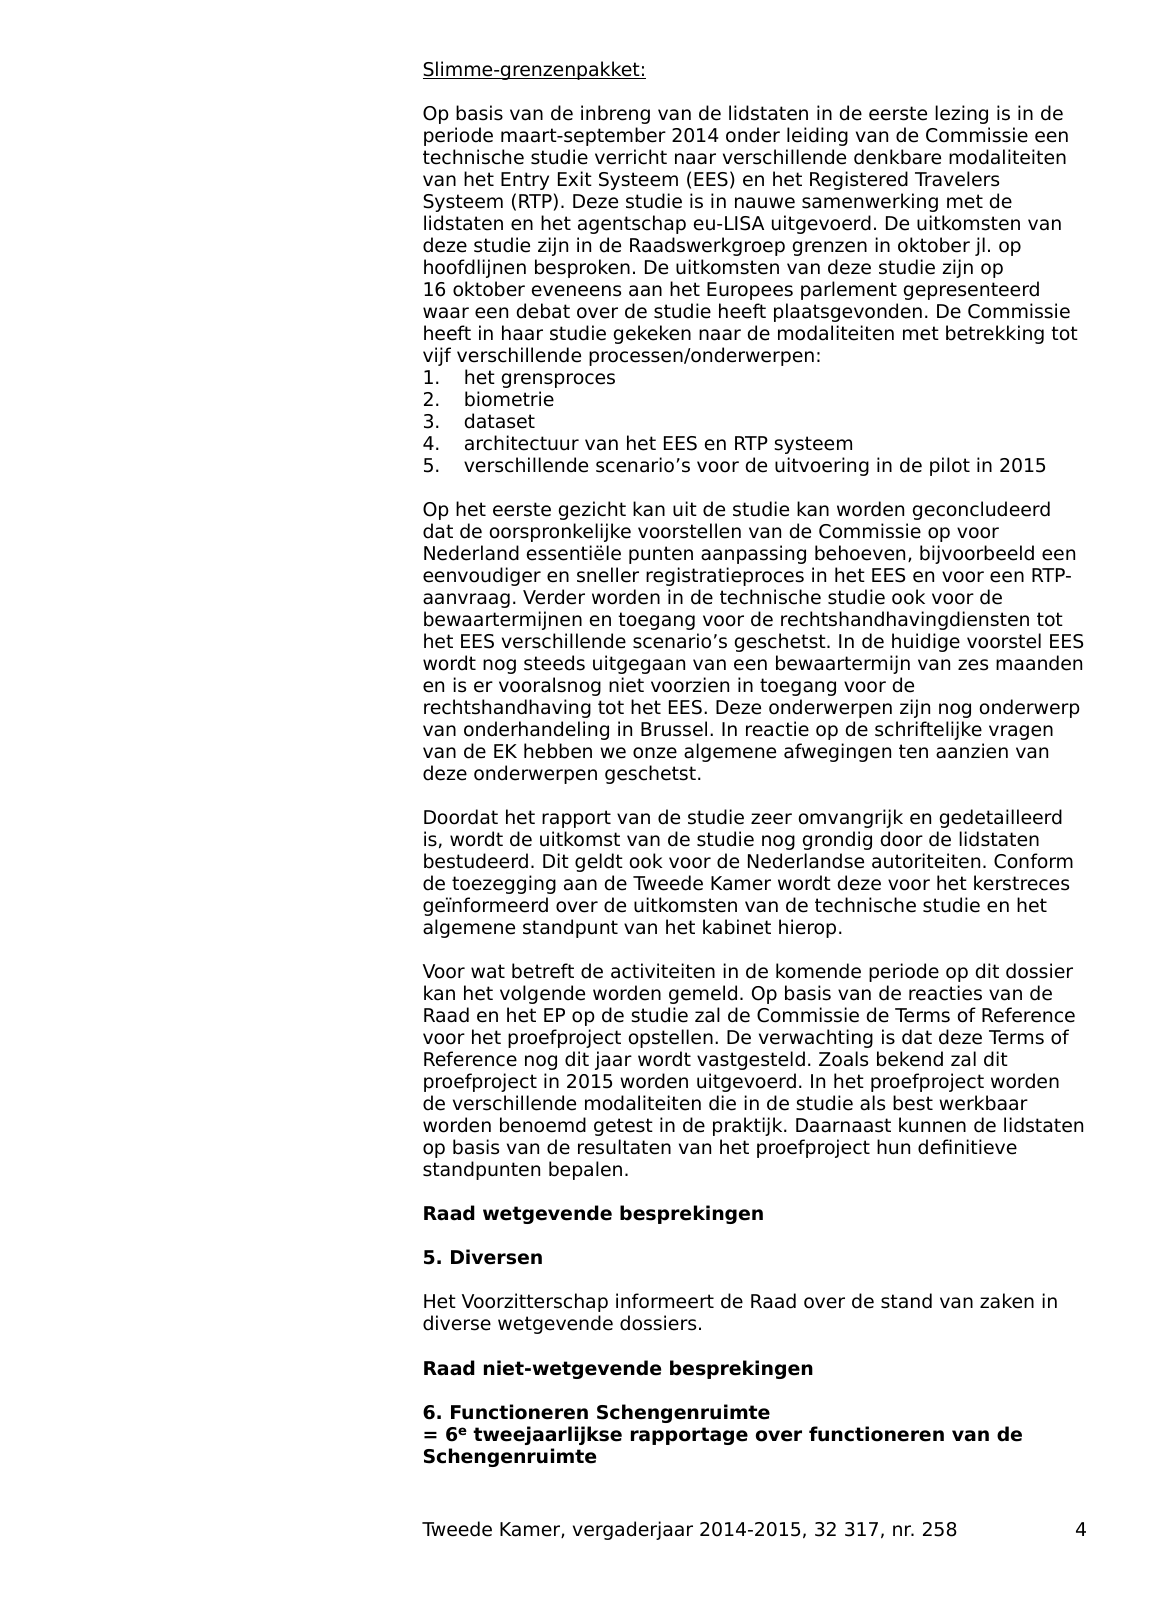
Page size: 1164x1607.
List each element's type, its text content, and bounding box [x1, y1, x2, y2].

text 2. biometrie [422, 389, 1087, 411]
text 3. dataset [422, 411, 1087, 433]
text 5. Diversen [422, 1247, 1087, 1269]
text Doordat het rapport van de studie zeer omvangrijk en gedetailleerd is, wordt de uitkomst van de studie nog grondig door de lidstaten bestudeerd. Dit geldt ook voor de Nederlandse autoriteiten. Conform de toezegging aan de Tweede Kamer wordt deze voor het kerstreces geïnformeerd over de uitkomsten van de technische studie en het algemene standpunt van het kabinet hierop. [422, 807, 1087, 939]
text Op het eerste gezicht kan uit de studie kan worden geconcludeerd dat de oorspronkelijke voorstellen van de Commissie op voor Nederland essentiële punten aanpassing behoeven, bijvoorbeeld een eenvoudiger en sneller registratieproces in het EES en voor een RTP-aanvraag. Verder worden in de technische studie ook voor de bewaartermijnen en toegang voor de rechtshandhavingdiensten tot het EES verschillende scenario’s geschetst. In de huidige voorstel EES wordt nog steeds uitgegaan van een bewaartermijn van zes maanden en is er vooralsnog niet voorzien in toegang voor de rechtshandhaving tot het EES. Deze onderwerpen zijn nog onderwerp van onderhandeling in Brussel. In reactie op de schriftelijke vragen van de EK hebben we onze algemene afwegingen ten aanzien van deze onderwerpen geschetst. [422, 499, 1087, 785]
text Voor wat betreft de activiteiten in de komende periode op dit dossier kan het volgende worden gemeld. Op basis van de reacties van de Raad en het EP op de studie zal de Commissie de Terms of Reference voor het proefproject opstellen. De verwachting is dat deze Terms of Reference nog dit jaar wordt vastgesteld. Zoals bekend zal dit proefproject in 2015 worden uitgevoerd. In het proefproject worden de verschillende modaliteiten die in de studie als best werkbaar worden benoemd getest in de praktijk. Daarnaast kunnen de lidstaten op basis van de resultaten van het proefproject hun definitieve standpunten bepalen. [422, 961, 1087, 1181]
subtitle Slimme-grenzenpakket: [422, 59, 1087, 81]
text 4. architectuur van het EES en RTP systeem [422, 433, 1087, 455]
text 6. Functioneren Schengenruimte [422, 1402, 1087, 1424]
text = 6e tweejaarlijkse rapportage over functioneren van de Schengenruimte [422, 1424, 1087, 1468]
text 1. het grensproces [422, 367, 1087, 389]
text Op basis van de inbreng van de lidstaten in de eerste lezing is in de periode maart-september 2014 onder leiding van de Commissie een technische studie verricht naar verschillende denkbare modaliteiten van het Entry Exit Systeem (EES) en het Registered Travelers Systeem (RTP). Deze studie is in nauwe samenwerking met de lidstaten en het agentschap eu-LISA uitgevoerd. De uitkomsten van deze studie zijn in de Raadswerkgroep grenzen in oktober jl. op hoofdlijnen besproken. De uitkomsten van deze studie zijn op 16 oktober eveneens aan het Europees parlement gepresenteerd waar een debat over de studie heeft plaatsgevonden. De Commissie heeft in haar studie gekeken naar de modaliteiten met betrekking tot vijf verschillende processen/onderwerpen: [422, 103, 1087, 367]
text Het Voorzitterschap informeert de Raad over de stand van zaken in diverse wetgevende dossiers. [422, 1291, 1087, 1335]
text 5. verschillende scenario’s voor de uitvoering in de pilot in 2015 [422, 455, 1087, 477]
subtitle Raad niet-wetgevende besprekingen [422, 1357, 1087, 1379]
subtitle Raad wetgevende besprekingen [422, 1203, 1087, 1225]
